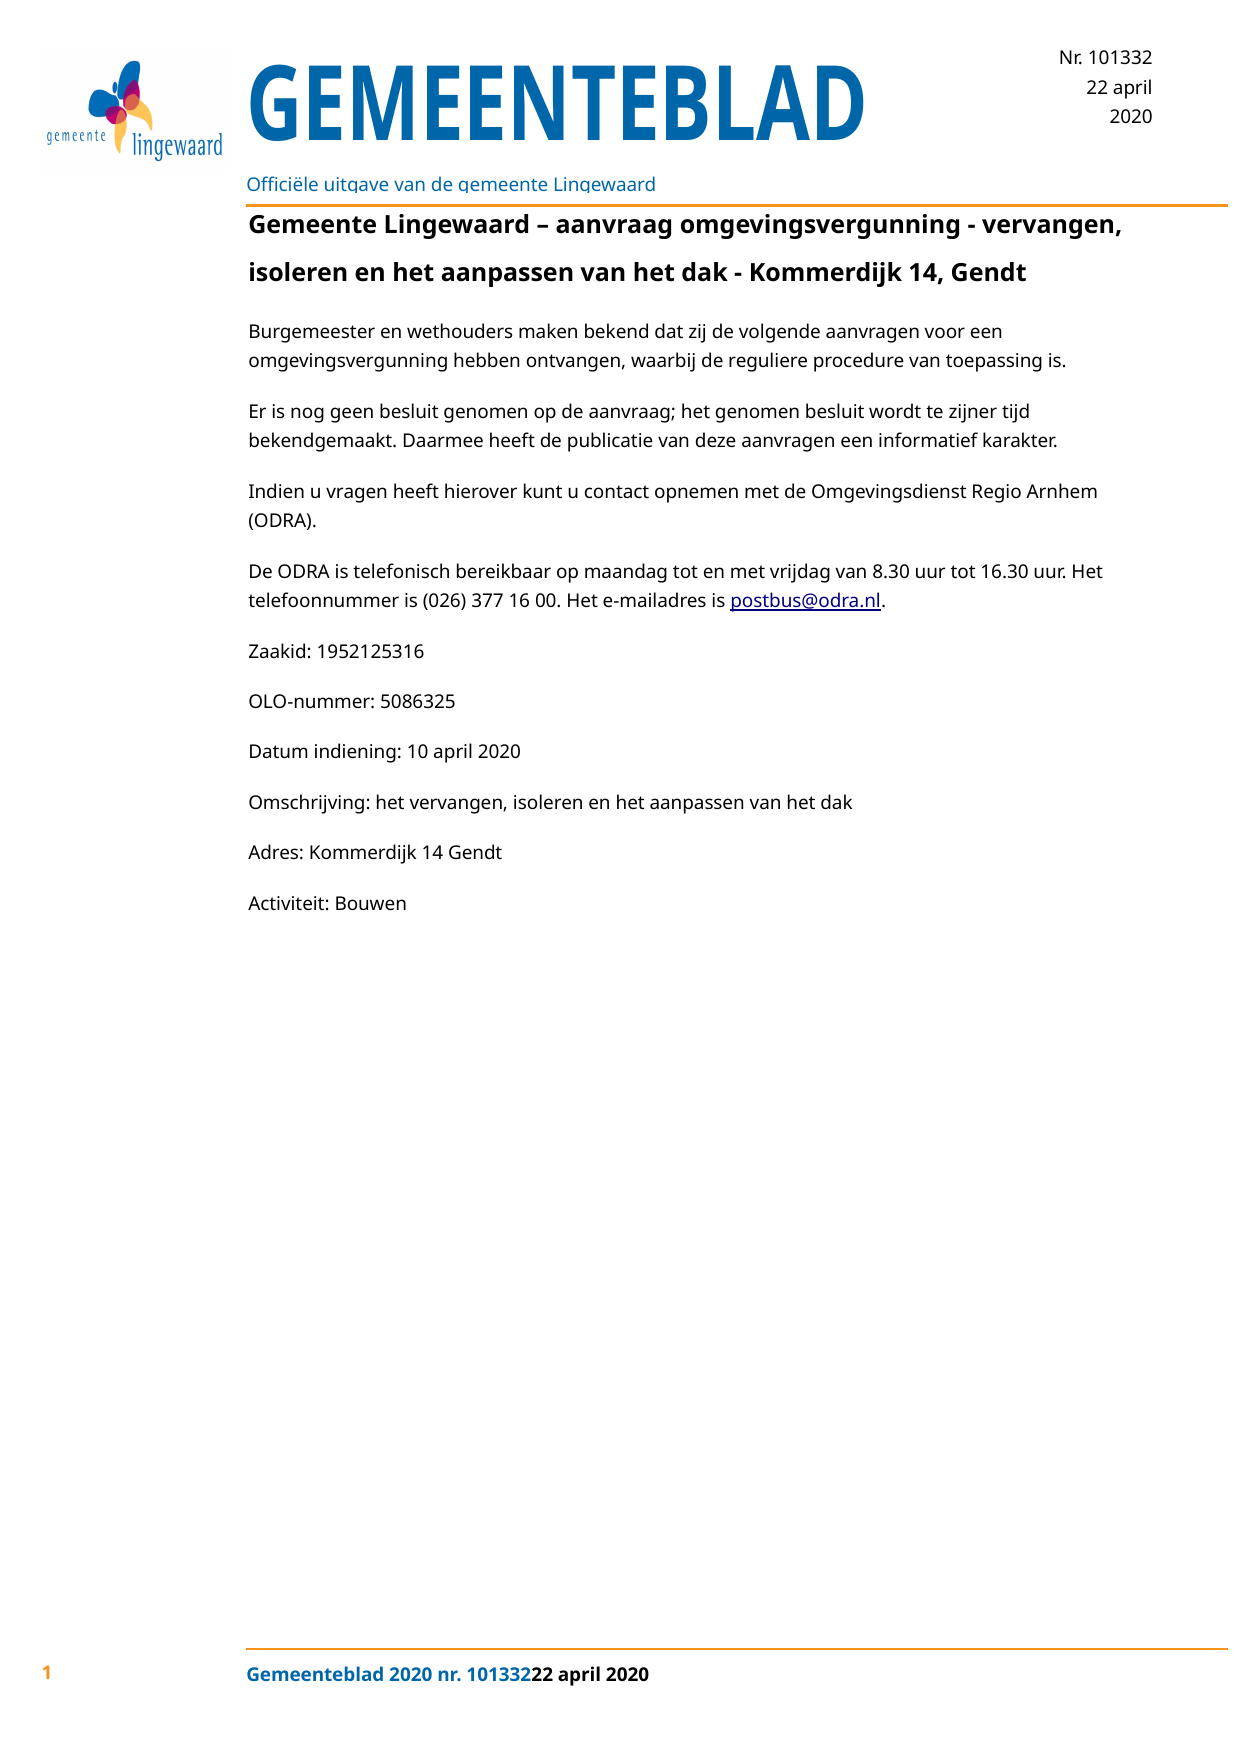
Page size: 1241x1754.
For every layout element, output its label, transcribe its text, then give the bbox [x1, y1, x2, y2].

text Adres: Kommerdijk 14 Gendt [248, 839, 1152, 865]
text Gemeente Lingewaard – aanvraag omgevingsvergunning - vervangen, isoleren en het aanpassen van het dak - Kommerdijk 14, Gendt [248, 207, 1152, 288]
text Indien u vragen heeft hierover kunt u contact opnemen met de Omgevingsdienst Regio Arnhem (ODRA). [248, 478, 1152, 533]
text Zaakid: 1952125316 [248, 638, 1152, 664]
text OLO-nummer: 5086325 [248, 688, 1152, 714]
text Burgemeester en wethouders maken bekend dat zij de volgende aanvragen voor een omgevingsvergunning hebben ontvangen, waarbij de reguliere procedure van toepassing is. [248, 318, 1152, 373]
text Er is nog geen besluit genomen op de aanvraag; het genomen besluit wordt te zijner tijd bekendgemaakt. Daarmee heeft de publicatie van deze aanvragen een informatief karakter. [248, 398, 1152, 453]
text Omschrijving: het vervangen, isoleren en het aanpassen van het dak [248, 789, 1152, 815]
picture [41, 47, 231, 172]
text Datum indiening: 10 april 2020 [248, 739, 1152, 764]
text De ODRA is telefonisch bereikbaar op maandag tot en met vrijdag van 8.30 uur tot 16.30 uur. Het telefoonnummer is (026) 377 16 00. Het e-mailadres is postbus@odra.nl. [248, 558, 1152, 613]
text Activiteit: Bouwen [248, 890, 1152, 916]
